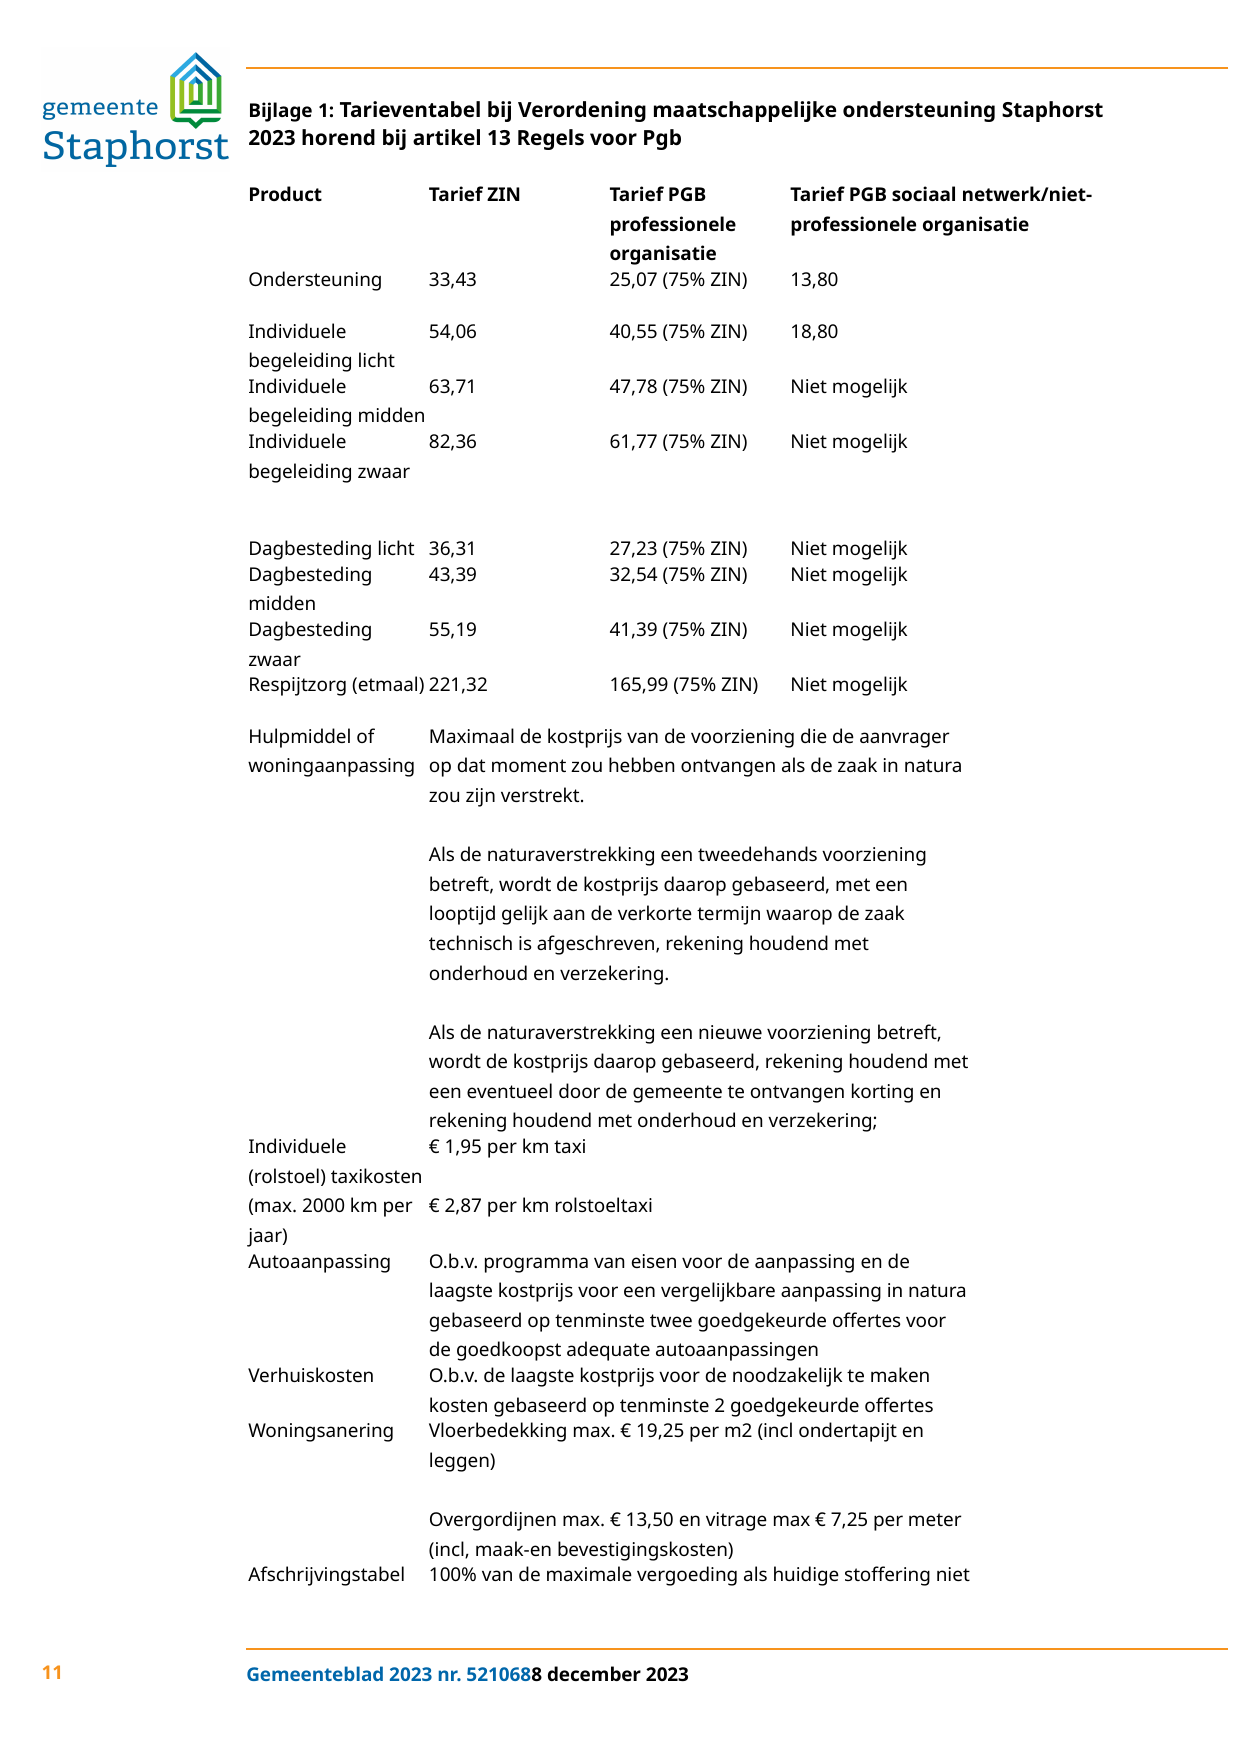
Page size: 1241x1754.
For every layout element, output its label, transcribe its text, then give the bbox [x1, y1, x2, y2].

table_cell € 1,95 per km taxi € 2,87 per km rolstoeltaxi [429, 1133, 971, 1248]
table_cell Niet mogelijk [790, 561, 1152, 616]
table_cell [609, 510, 790, 535]
table_cell Individuele begeleiding zwaar [248, 429, 429, 484]
table_cell 18,80 [790, 318, 1152, 373]
table_header Tarief PGB professionele organisatie [609, 181, 790, 266]
table_cell Woningsanering [248, 1418, 429, 1562]
table_cell 41,39 (75% ZIN) [609, 616, 790, 672]
table_cell Individuele begeleiding midden [248, 373, 429, 428]
table_cell 25,07 (75% ZIN) [609, 266, 790, 292]
table_cell 54,06 [429, 318, 609, 373]
table_cell Vloerbedekking max. € 19,25 per m2 (incl ondertapijt en leggen) Overgordijnen max. € 13,50 en vitrage max € 7,25 per meter (incl, maak-en bevestigingskosten) [429, 1418, 971, 1562]
table_cell 63,71 [429, 373, 609, 428]
table_cell Verhuiskosten [248, 1362, 429, 1418]
table_cell 13,80 [790, 266, 1152, 292]
table_cell Hulpmiddel of woningaanpassing [248, 723, 429, 1133]
table_cell 221,32 [429, 672, 609, 697]
table_cell 40,55 (75% ZIN) [609, 318, 790, 373]
table_cell 55,19 [429, 616, 609, 672]
table_cell [248, 484, 429, 509]
table_cell [790, 484, 1152, 509]
table_header Tarief PGB sociaal netwerk/niet-professionele organisatie [790, 181, 1152, 266]
table_cell [248, 292, 429, 318]
table_header Product [248, 181, 429, 266]
table_cell Maximaal de kostprijs van de voorziening die de aanvrager op dat moment zou hebben ontvangen als de zaak in natura zou zijn verstrekt. Als de naturaverstrekking een tweedehands voorziening betreft, wordt de kostprijs daarop gebaseerd, met een looptijd gelijk aan de verkorte termijn waarop de zaak technisch is afgeschreven, rekening houdend met onderhoud en verzekering. Als de naturaverstrekking een nieuwe voorziening betreft, wordt de kostprijs daarop gebaseerd, rekening houdend met een eventueel door de gemeente te ontvangen korting en rekening houdend met onderhoud en verzekering; [429, 723, 971, 1133]
table_cell Niet mogelijk [790, 429, 1152, 484]
table_cell [790, 510, 1152, 535]
table_cell [248, 697, 1152, 723]
table_cell [971, 1562, 1152, 1587]
table_cell [429, 510, 609, 535]
table_cell Individuele (rolstoel) taxikosten (max. 2000 km per jaar) [248, 1133, 429, 1248]
table_cell O.b.v. programma van eisen voor de aanpassing en de laagste kostprijs voor een vergelijkbare aanpassing in natura gebaseerd op tenminste twee goedgekeurde offertes voor de goedkoopst adequate autoaanpassingen [429, 1248, 971, 1362]
table_cell 61,77 (75% ZIN) [609, 429, 790, 484]
table_cell Niet mogelijk [790, 373, 1152, 428]
table_cell Niet mogelijk [790, 535, 1152, 561]
table_cell Dagbesteding midden [248, 561, 429, 616]
table_cell [971, 723, 1152, 1133]
table_cell Autoaanpassing [248, 1248, 429, 1362]
table_cell [429, 292, 609, 318]
table_cell [790, 292, 1152, 318]
table_cell Dagbesteding licht [248, 535, 429, 561]
table_cell Respijtzorg (etmaal) [248, 672, 429, 697]
table_cell 27,23 (75% ZIN) [609, 535, 790, 561]
table_cell [971, 1248, 1152, 1362]
table_cell [971, 1418, 1152, 1562]
table_cell 33,43 [429, 266, 609, 292]
picture [41, 47, 231, 172]
table_cell 100% van de maximale vergoeding als huidige stoffering niet [429, 1562, 971, 1587]
table_cell Ondersteuning [248, 266, 429, 292]
table_cell 47,78 (75% ZIN) [609, 373, 790, 428]
table_cell [971, 1133, 1152, 1248]
table_cell 82,36 [429, 429, 609, 484]
table_cell Niet mogelijk [790, 672, 1152, 697]
table_cell O.b.v. de laagste kostprijs voor de noodzakelijk te maken kosten gebaseerd op tenminste 2 goedgekeurde offertes [429, 1362, 971, 1418]
table_cell Niet mogelijk [790, 616, 1152, 672]
table_cell [971, 1362, 1152, 1418]
table_cell 32,54 (75% ZIN) [609, 561, 790, 616]
table_cell [248, 510, 429, 535]
table_cell [609, 292, 790, 318]
text Bijlage 1: Tarieventabel bij Verordening maatschappelijke ondersteuning Staphorst 2023 horend bij artikel 13 Regels voor Pgb [248, 95, 1152, 152]
table_cell Individuele begeleiding licht [248, 318, 429, 373]
table_cell Dagbesteding zwaar [248, 616, 429, 672]
table_cell [429, 484, 609, 509]
table_cell 36,31 [429, 535, 609, 561]
table_header Tarief ZIN [429, 181, 609, 266]
table_cell Afschrijvingstabel [248, 1562, 429, 1587]
table_cell 165,99 (75% ZIN) [609, 672, 790, 697]
table_cell [609, 484, 790, 509]
table_cell 43,39 [429, 561, 609, 616]
